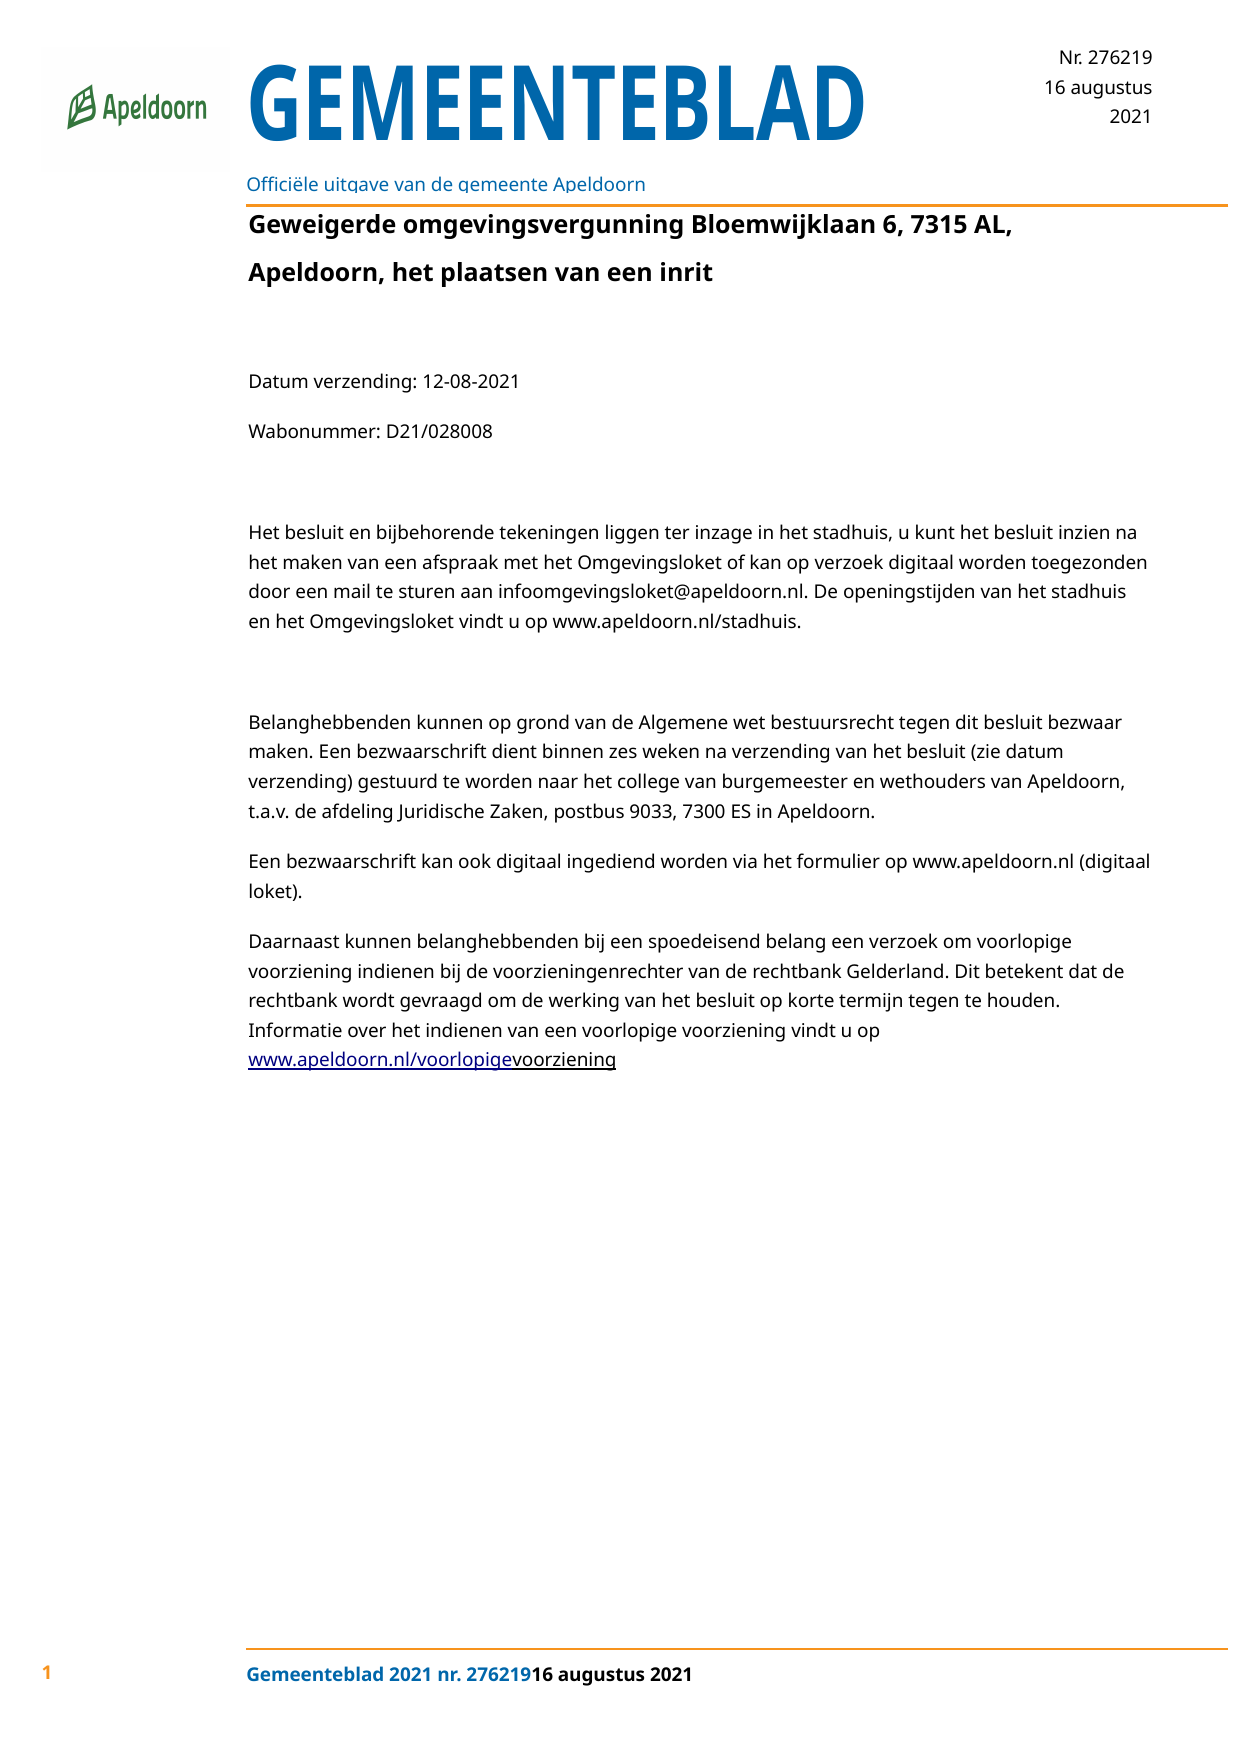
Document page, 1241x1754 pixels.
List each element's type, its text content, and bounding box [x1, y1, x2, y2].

text Geweigerde omgevingsvergunning Bloemwijklaan 6, 7315 AL, Apeldoorn, het plaatsen van een inrit [248, 207, 1152, 288]
text Datum verzending: 12-08-2021 [248, 368, 1152, 394]
text Wabonummer: D21/028008 [248, 419, 1152, 444]
text Het besluit en bijbehorende tekeningen liggen ter inzage in het stadhuis, u kunt het besluit inzien na het maken van een afspraak met het Omgevingsloket of kan op verzoek digitaal worden toegezonden door een mail te sturen aan infoomgevingsloket@apeldoorn.nl. De openingstijden van het stadhuis en het Omgevingsloket vindt u op www.apeldoorn.nl/stadhuis. [248, 519, 1152, 634]
picture [41, 47, 231, 172]
text Belanghebbenden kunnen op grond van de Algemene wet bestuursrecht tegen dit besluit bezwaar maken. Een bezwaarschrift dient binnen zes weken na verzending van het besluit (zie datum verzending) gestuurd te worden naar het college van burgemeester en wethouders van Apeldoorn, t.a.v. de afdeling Juridische Zaken, postbus 9033, 7300 ES in Apeldoorn. [248, 709, 1152, 824]
text Daarnaast kunnen belanghebbenden bij een spoedeisend belang een verzoek om voorlopige voorziening indienen bij de voorzieningenrechter van de rechtbank Gelderland. Dit betekent dat de rechtbank wordt gevraagd om de werking van het besluit op korte termijn tegen te houden. Informatie over het indienen van een voorlopige voorziening vindt u op www.apeldoorn.nl/voorlopigevoorziening [248, 928, 1152, 1072]
text Een bezwaarschrift kan ook digitaal ingediend worden via het formulier op www.apeldoorn.nl (digitaal loket). [248, 848, 1152, 904]
